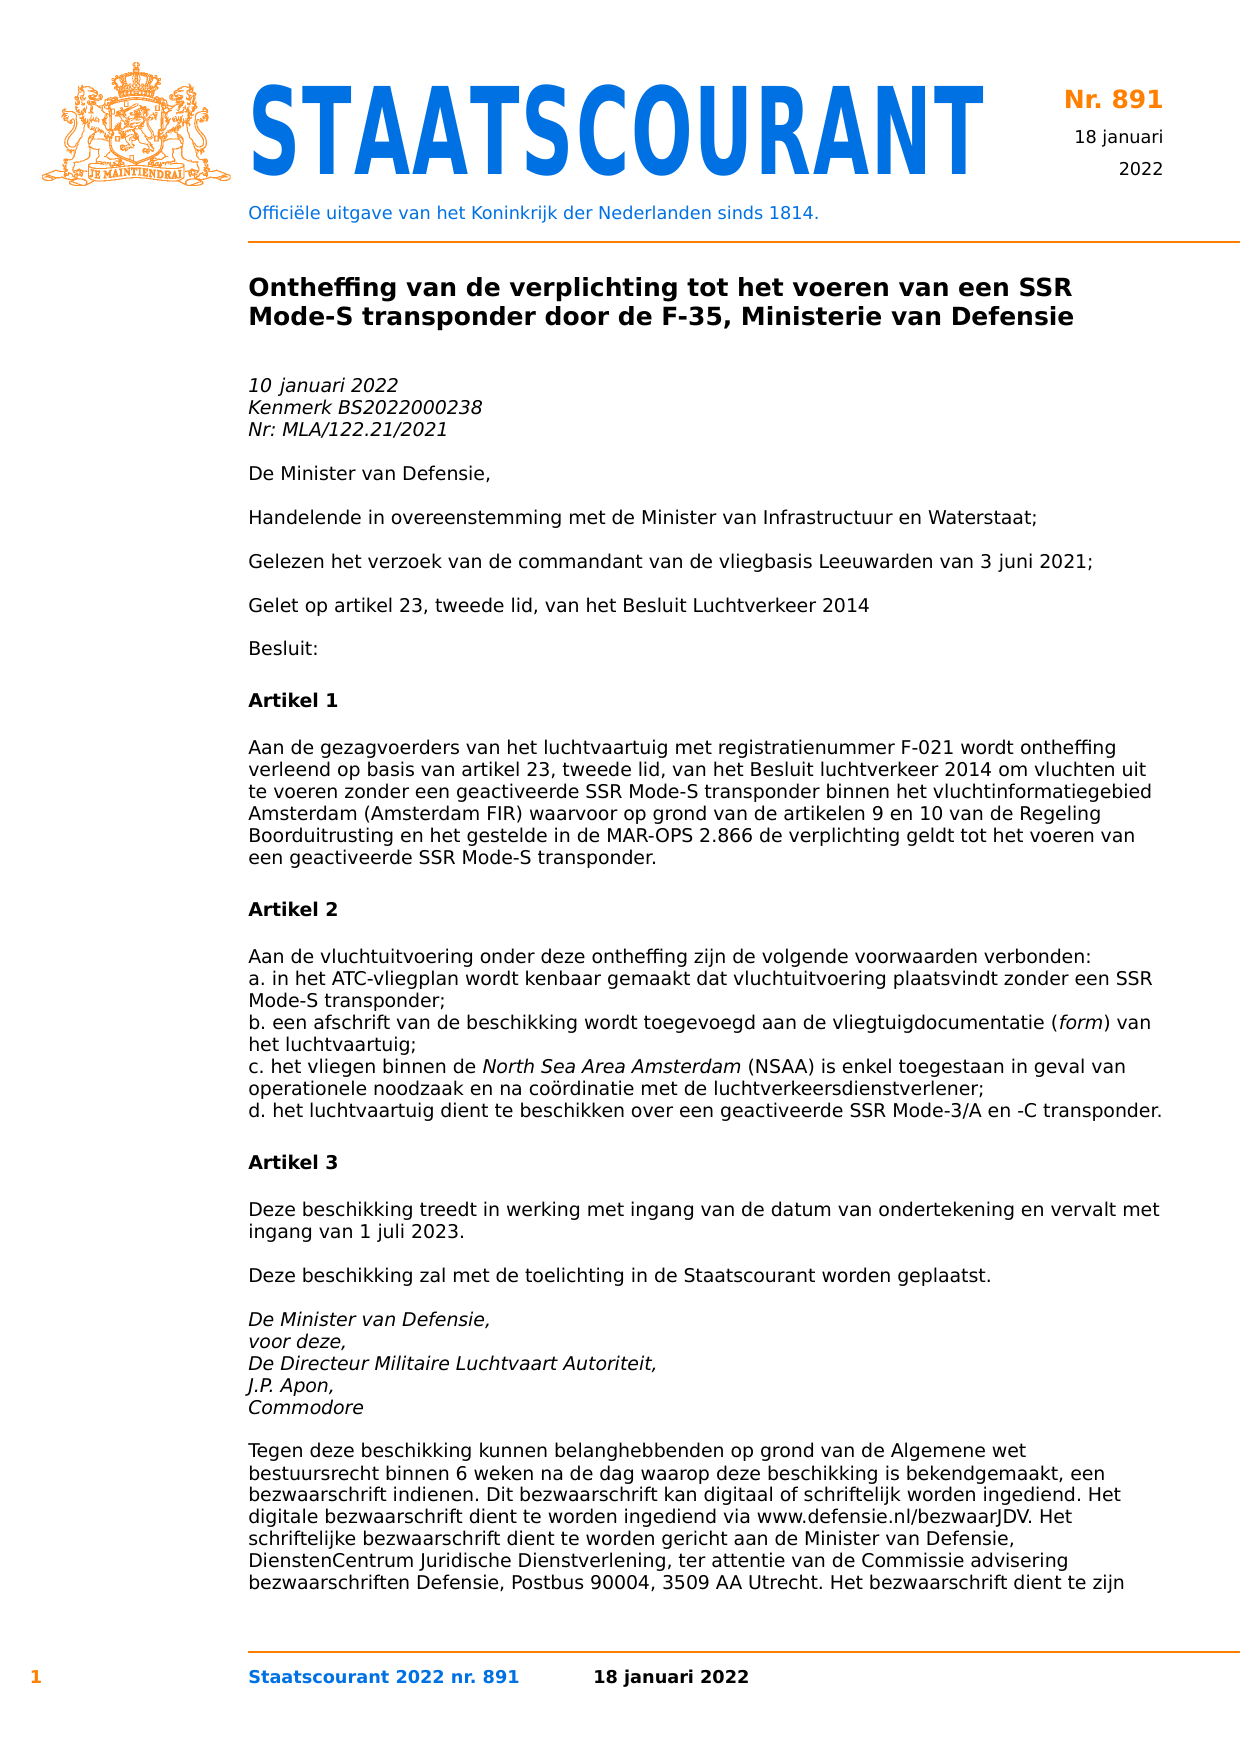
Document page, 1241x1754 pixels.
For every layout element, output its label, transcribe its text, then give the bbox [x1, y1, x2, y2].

subtitle Artikel 1 [248, 690, 1163, 712]
table_header Nr. 891 [998, 62, 1240, 121]
text d. het luchtvaartuig dient te beschikken over een geactiveerde SSR Mode-3/A en -C transponder. [248, 1100, 1163, 1122]
text Aan de gezagvoerders van het luchtvaartuig met registratienummer F-021 wordt ontheffing verleend op basis van artikel 23, tweede lid, van het Besluit luchtverkeer 2014 om vluchten uit te voeren zonder een geactiveerde SSR Mode-S transponder binnen het vluchtinformatiegebied Amsterdam (Amsterdam FIR) waarvoor op grond van de artikelen 9 en 10 van de Regeling Boorduitrusting en het gestelde in de MAR-OPS 2.866 de verplichting geldt tot het voeren van een geactiveerde SSR Mode-S transponder. [248, 737, 1163, 869]
text Kenmerk BS2022000238 [248, 397, 1163, 419]
table_cell 2022 [998, 153, 1240, 203]
text b. een afschrift van de beschikking wordt toegevoegd aan de vliegtuigdocumentatie (form) van het luchtvaartuig; [248, 1012, 1163, 1056]
text Tegen deze beschikking kunnen belanghebbenden op grond van de Algemene wet bestuursrecht binnen 6 weken na de dag waarop deze beschikking is bekendgemaakt, een bezwaarschrift indienen. Dit bezwaarschrift kan digitaal of schriftelijk worden ingediend. Het digitale bezwaarschrift dient te worden ingediend via www.defensie.nl/bezwaarJDV. Het schriftelijke bezwaarschrift dient te worden gericht aan de Minister van Defensie, DienstenCentrum Juridische Dienstverlening, ter attentie van de Commissie advisering bezwaarschriften Defensie, Postbus 90004, 3509 AA Utrecht. Het bezwaarschrift dient te zijn [248, 1440, 1163, 1594]
text Nr: MLA/122.21/2021 [248, 419, 1163, 441]
text Aan de vluchtuitvoering onder deze ontheffing zijn de volgende voorwaarden verbonden: [248, 946, 1163, 968]
text Besluit: [248, 638, 1163, 660]
table_cell 18 januari [998, 121, 1240, 153]
text c. het vliegen binnen de North Sea Area Amsterdam (NSAA) is enkel toegestaan in geval van operationele noodzaak en na coördinatie met de luchtverkeersdienstverlener; [248, 1056, 1163, 1100]
text Deze beschikking zal met de toelichting in de Staatscourant worden geplaatst. [248, 1265, 1163, 1287]
text Gelet op artikel 23, tweede lid, van het Besluit Luchtverkeer 2014 [248, 594, 1163, 616]
table_header STAATSCOURANT [248, 62, 998, 203]
text De Minister van Defensie, voor deze, De Directeur Militaire Luchtvaart Autoriteit, J.P. Apon, Commodore [248, 1309, 1163, 1418]
text Handelende in overeenstemming met de Minister van Infrastructuur en Waterstaat; [248, 507, 1163, 529]
text a. in het ATC-vliegplan wordt kenbaar gemaakt dat vluchtuitvoering plaatsvindt zonder een SSR Mode-S transponder; [248, 968, 1163, 1012]
table_header [25, 62, 248, 241]
table_cell Officiële uitgave van het Koninkrijk der Nederlanden sinds 1814. [248, 203, 1240, 241]
subtitle Artikel 3 [248, 1152, 1163, 1174]
subtitle Ontheffing van de verplichting tot het voeren van een SSR Mode-S transponder door de F-35, Ministerie van Defensie [248, 273, 1163, 331]
text 10 januari 2022 [248, 375, 1163, 397]
picture [41, 62, 231, 186]
text Deze beschikking treedt in werking met ingang van de datum van ondertekening en vervalt met ingang van 1 juli 2023. [248, 1199, 1163, 1243]
text Gelezen het verzoek van de commandant van de vliegbasis Leeuwarden van 3 juni 2021; [248, 551, 1163, 573]
subtitle Artikel 2 [248, 899, 1163, 921]
text De Minister van Defensie, [248, 463, 1163, 485]
